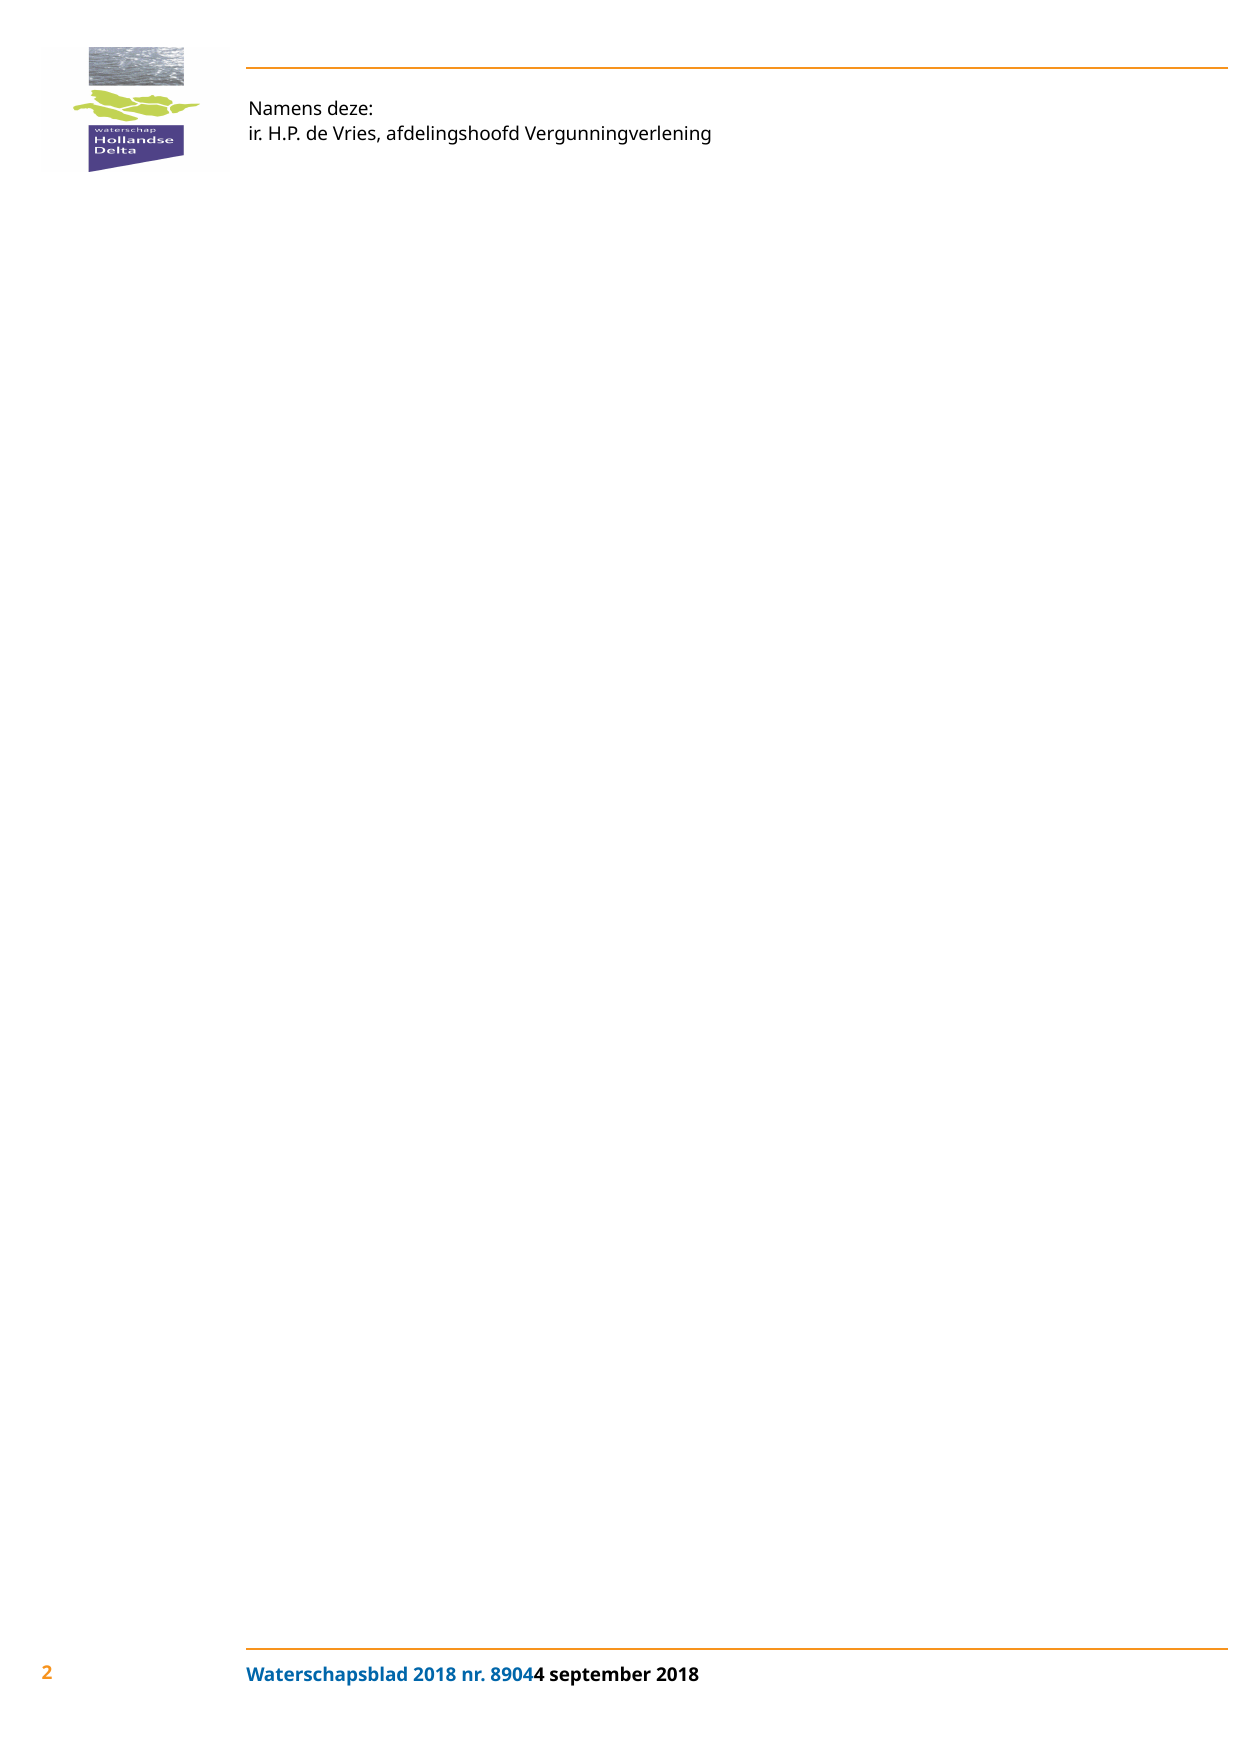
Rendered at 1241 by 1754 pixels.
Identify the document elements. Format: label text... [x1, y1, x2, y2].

text Namens deze: [248, 95, 1152, 121]
text ir. H.P. de Vries, afdelingshoofd Vergunningverlening [248, 121, 1152, 146]
picture [41, 47, 231, 172]
